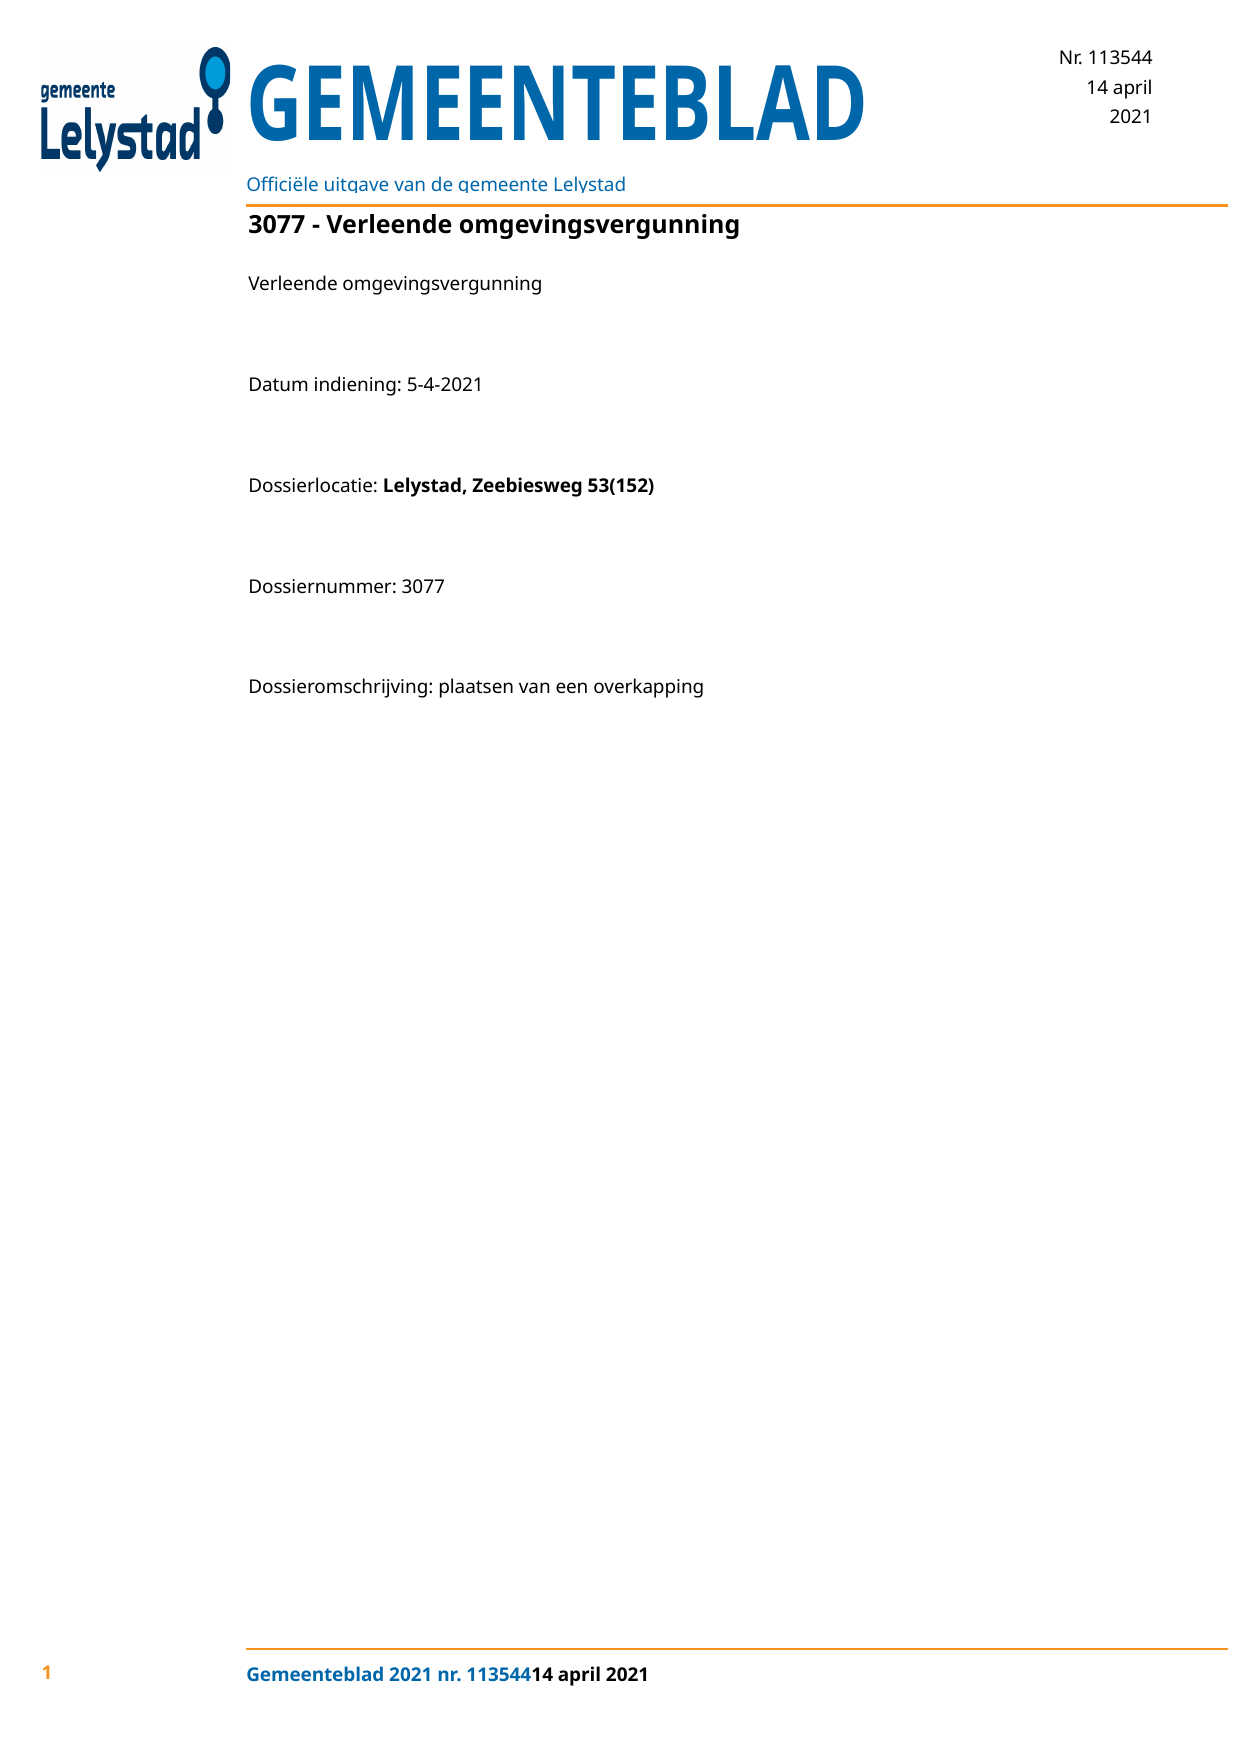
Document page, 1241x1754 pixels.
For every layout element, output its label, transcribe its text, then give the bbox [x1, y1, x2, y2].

text Datum indiening: 5-4-2021 [248, 371, 1152, 397]
text Dossiernummer: 3077 [248, 573, 1152, 598]
text 3077 - Verleende omgevingsvergunning [248, 207, 1152, 241]
picture [41, 47, 231, 172]
text Dossierlocatie: Lelystad, Zeebiesweg 53(152) [248, 472, 1152, 498]
text Verleende omgevingsvergunning [248, 270, 1152, 296]
text Dossieromschrijving: plaatsen van een overkapping [248, 674, 1152, 699]
